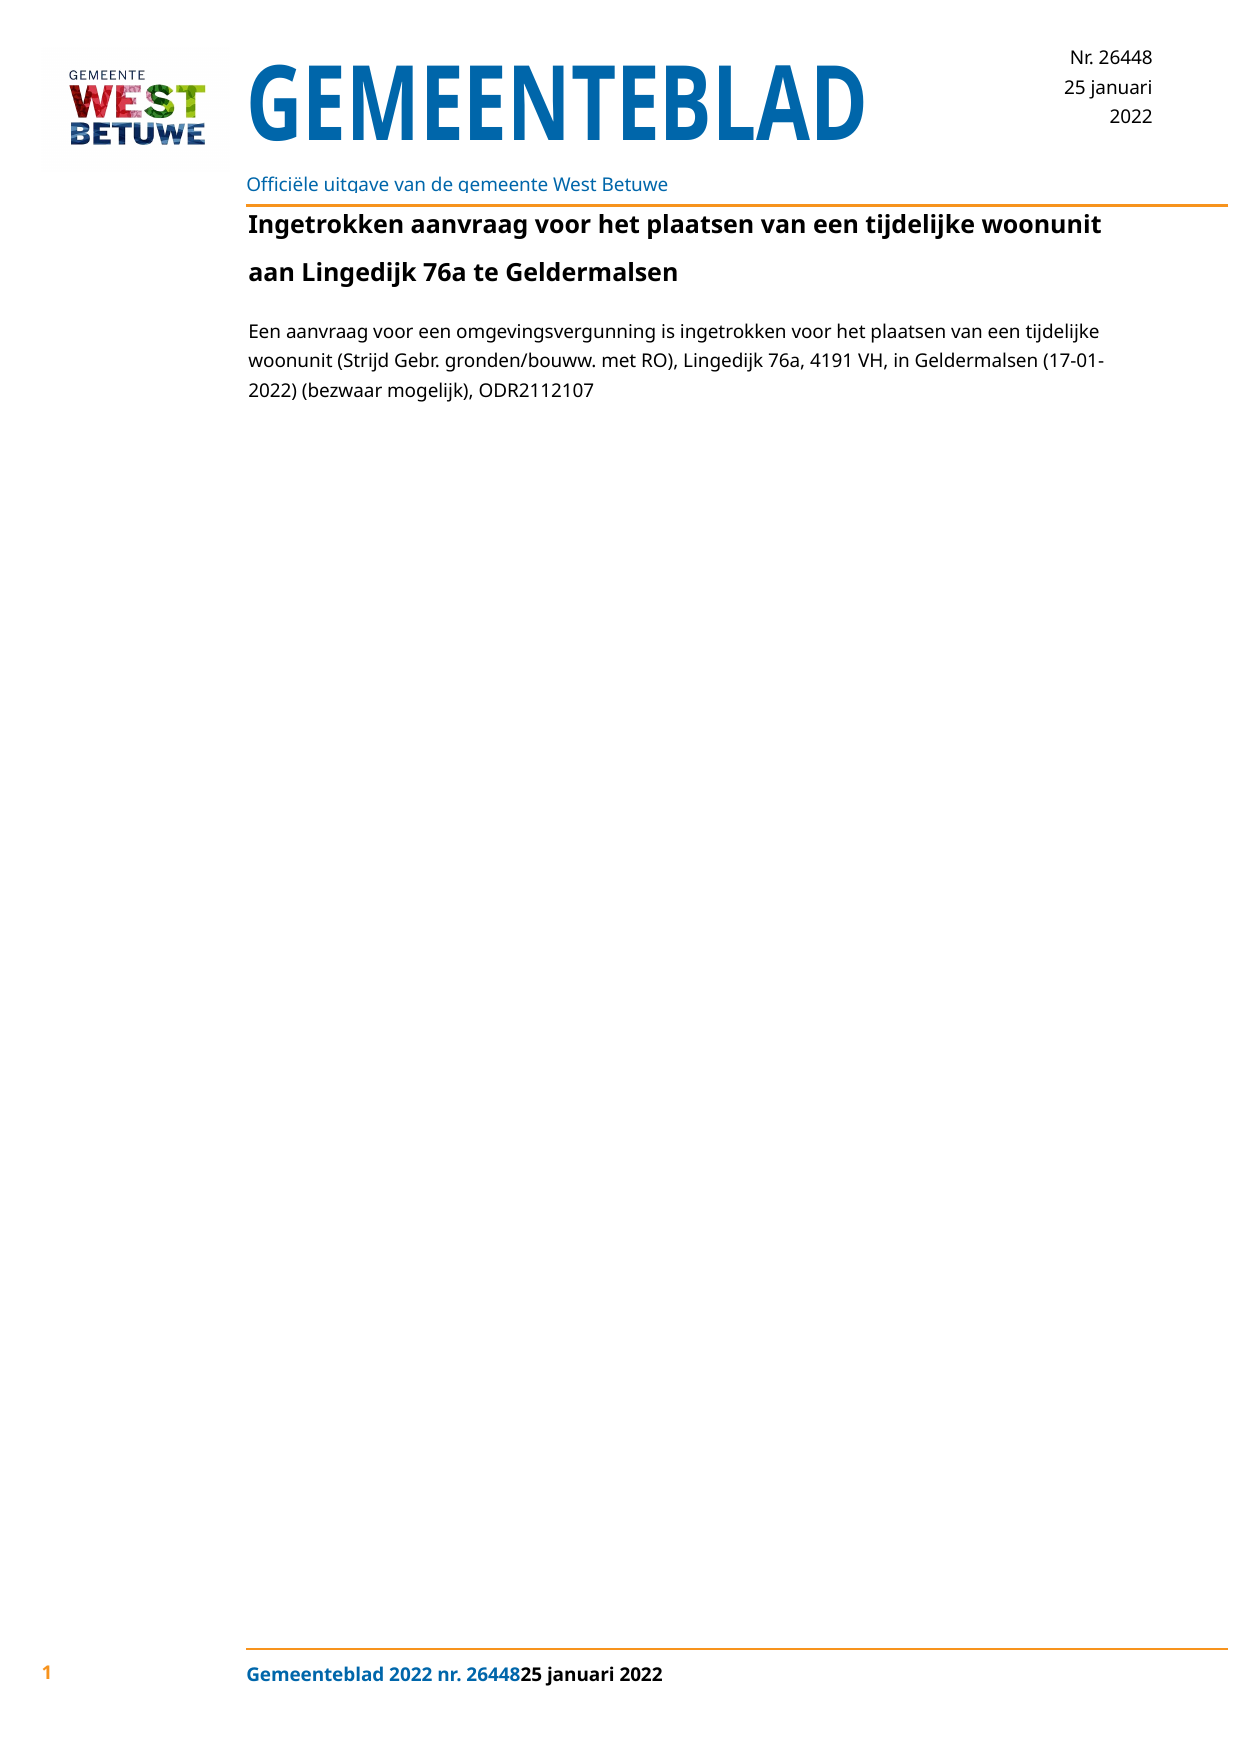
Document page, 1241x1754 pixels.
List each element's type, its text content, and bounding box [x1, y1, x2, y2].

picture [41, 47, 231, 172]
text Ingetrokken aanvraag voor het plaatsen van een tijdelijke woonunit aan Lingedijk 76a te Geldermalsen [248, 207, 1152, 288]
text Een aanvraag voor een omgevingsvergunning is ingetrokken voor het plaatsen van een tijdelijke woonunit (Strijd Gebr. gronden/bouww. met RO), Lingedijk 76a, 4191 VH, in Geldermalsen (17-01-2022) (bezwaar mogelijk), ODR2112107 [248, 318, 1152, 403]
